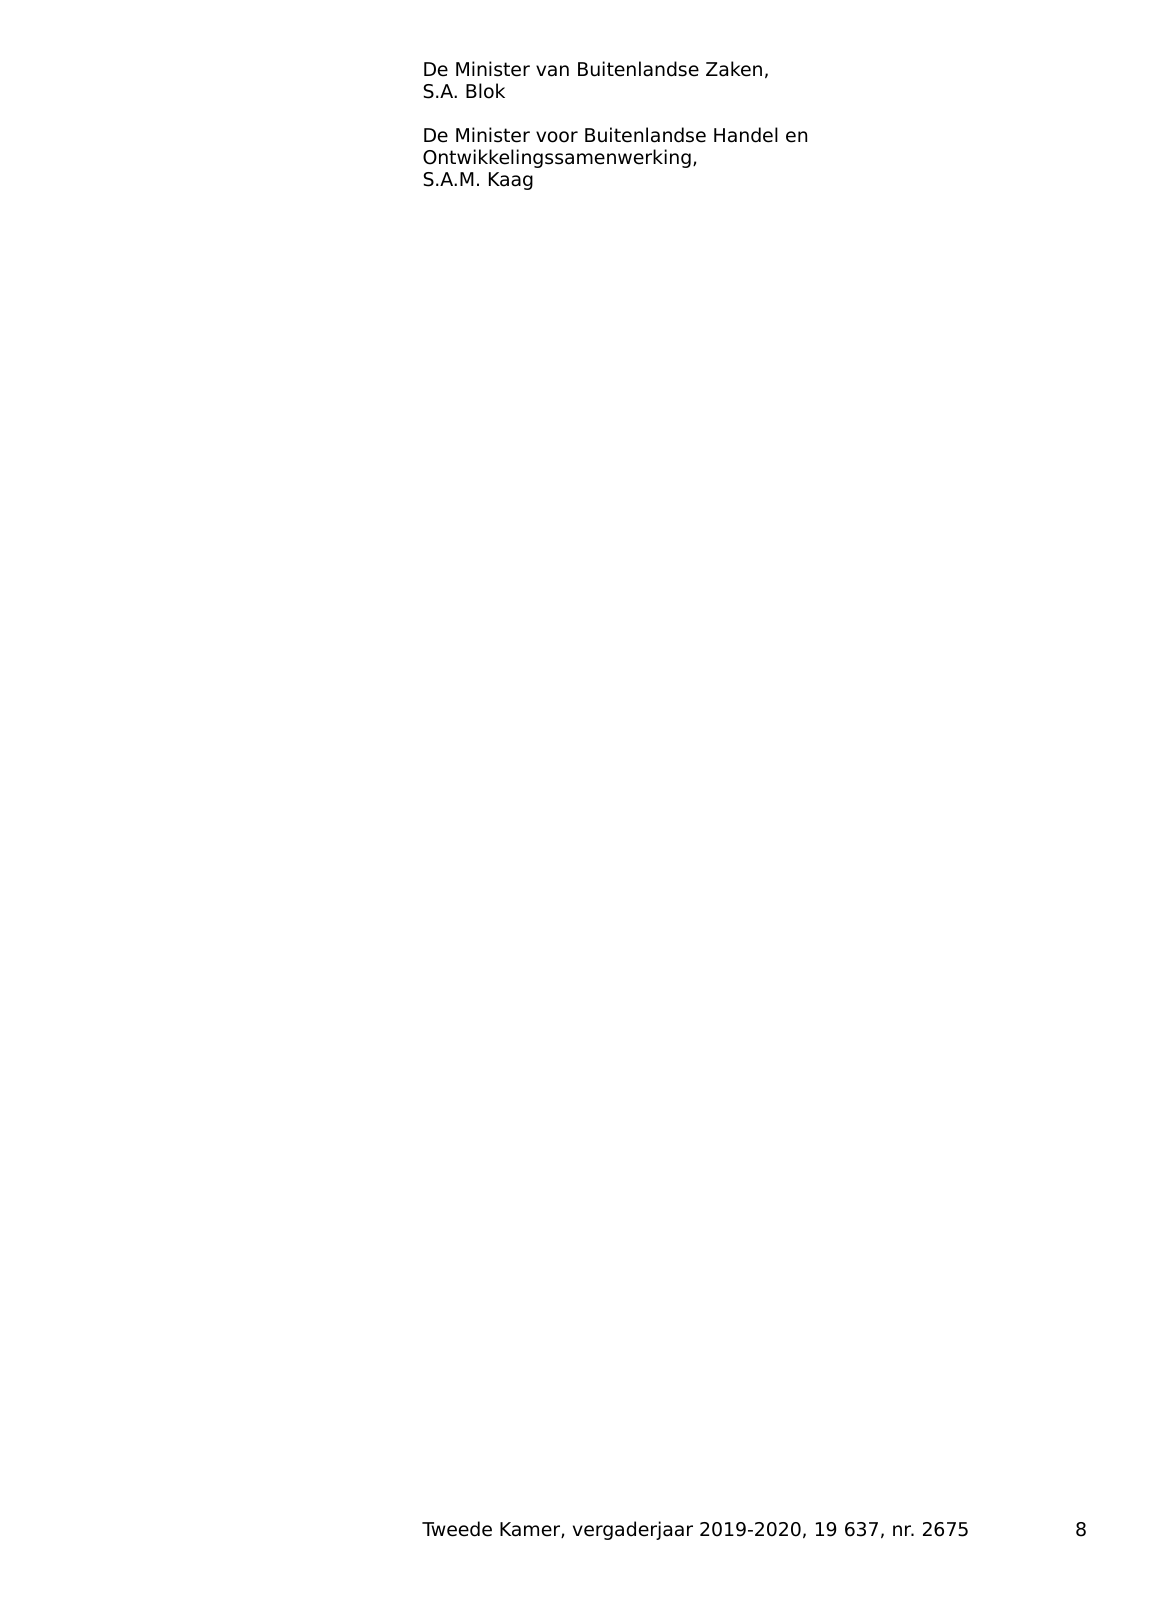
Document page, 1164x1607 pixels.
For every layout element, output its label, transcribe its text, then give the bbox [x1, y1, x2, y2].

text De Minister van Buitenlandse Zaken, S.A. Blok [422, 59, 1087, 103]
text De Minister voor Buitenlandse Handel en Ontwikkelingssamenwerking, S.A.M. Kaag [422, 125, 1087, 191]
